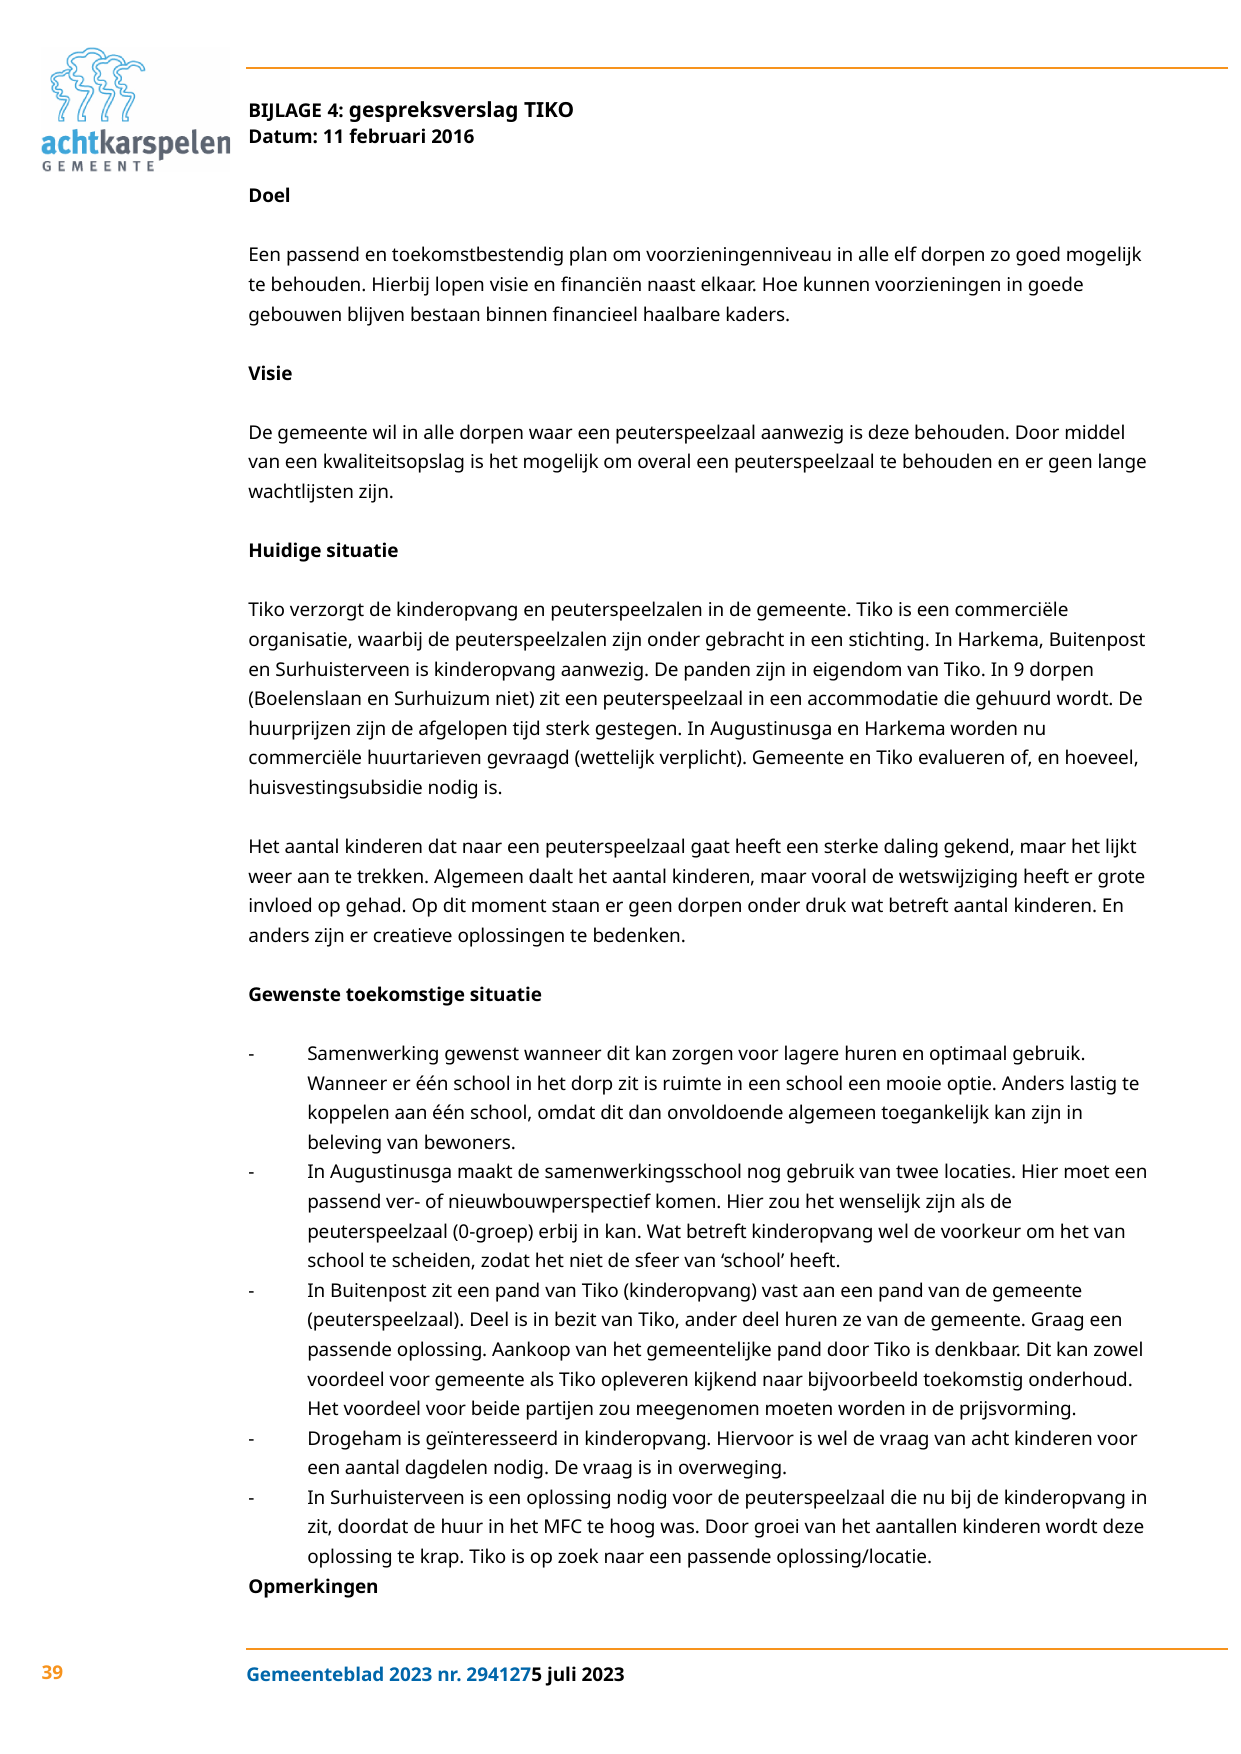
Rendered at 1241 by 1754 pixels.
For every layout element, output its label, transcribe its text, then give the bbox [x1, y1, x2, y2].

text Tiko verzorgt de kinderopvang en peuterspeelzalen in de gemeente. Tiko is een commerciële organisatie, waarbij de peuterspeelzalen zijn onder gebracht in een stichting. In Harkema, Buitenpost en Surhuisterveen is kinderopvang aanwezig. De panden zijn in eigendom van Tiko. In 9 dorpen (Boelenslaan en Surhuizum niet) zit een peuterspeelzaal in een accommodatie die gehuurd wordt. De huurprijzen zijn de afgelopen tijd sterk gestegen. In Augustinusga en Harkema worden nu commerciële huurtarieven gevraagd (wettelijk verplicht). Gemeente en Tiko evalueren of, en hoeveel, huisvestingsubsidie nodig is. [248, 597, 1152, 800]
list In Augustinusga maakt de samenwerkingsschool nog gebruik van twee locaties. Hier moet een passend ver- of nieuwbouwperspectief komen. Hier zou het wenselijk zijn als de peuterspeelzaal (0-groep) erbij in kan. Wat betreft kinderopvang wel de voorkeur om het van school te scheiden, zodat het niet de sfeer van ‘school’ heeft. [248, 1159, 1152, 1273]
text Huidige situatie [248, 537, 1152, 563]
text Het aantal kinderen dat naar een peuterspeelzaal gaat heeft een sterke daling gekend, maar het lijkt weer aan te trekken. Algemeen daalt het aantal kinderen, maar vooral de wetswijziging heeft er grote invloed op gehad. Op dit moment staan er geen dorpen onder druk wat betreft aantal kinderen. En anders zijn er creatieve oplossingen te bedenken. [248, 833, 1152, 948]
text Doel [248, 182, 1152, 208]
text Gewenste toekomstige situatie [248, 981, 1152, 1007]
text Opmerkingen [248, 1573, 1152, 1599]
text Datum: 11 februari 2016 [248, 123, 1152, 149]
list In Surhuisterveen is een oplossing nodig voor de peuterspeelzaal die nu bij de kinderopvang in zit, doordat de huur in het MFC te hoog was. Door groei van het aantallen kinderen wordt deze oplossing te krap. Tiko is op zoek naar een passende oplossing/locatie. [248, 1484, 1152, 1569]
list In Buitenpost zit een pand van Tiko (kinderopvang) vast aan een pand van de gemeente (peuterspeelzaal). Deel is in bezit van Tiko, ander deel huren ze van de gemeente. Graag een passende oplossing. Aankoop van het gemeentelijke pand door Tiko is denkbaar. Dit kan zowel voordeel voor gemeente als Tiko opleveren kijkend naar bijvoorbeeld toekomstig onderhoud. Het voordeel voor beide partijen zou meegenomen moeten worden in de prijsvorming. [248, 1277, 1152, 1421]
list Samenwerking gewenst wanneer dit kan zorgen voor lagere huren en optimaal gebruik. Wanneer er één school in het dorp zit is ruimte in een school een mooie optie. Anders lastig te koppelen aan één school, omdat dit dan onvoldoende algemeen toegankelijk kan zijn in beleving van bewoners. [248, 1040, 1152, 1155]
text Een passend en toekomstbestendig plan om voorzieningenniveau in alle elf dorpen zo goed mogelijk te behouden. Hierbij lopen visie en financiën naast elkaar. Hoe kunnen voorzieningen in goede gebouwen blijven bestaan binnen financieel haalbare kaders. [248, 242, 1152, 327]
list Drogeham is geïnteresseerd in kinderopvang. Hiervoor is wel de vraag van acht kinderen voor een aantal dagdelen nodig. De vraag is in overweging. [248, 1425, 1152, 1480]
text Visie [248, 360, 1152, 386]
picture [41, 47, 231, 172]
text De gemeente wil in alle dorpen waar een peuterspeelzaal aanwezig is deze behouden. Door middel van een kwaliteitsopslag is het mogelijk om overal een peuterspeelzaal te behouden en er geen lange wachtlijsten zijn. [248, 419, 1152, 504]
text BIJLAGE 4: gespreksverslag TIKO [248, 95, 1152, 123]
